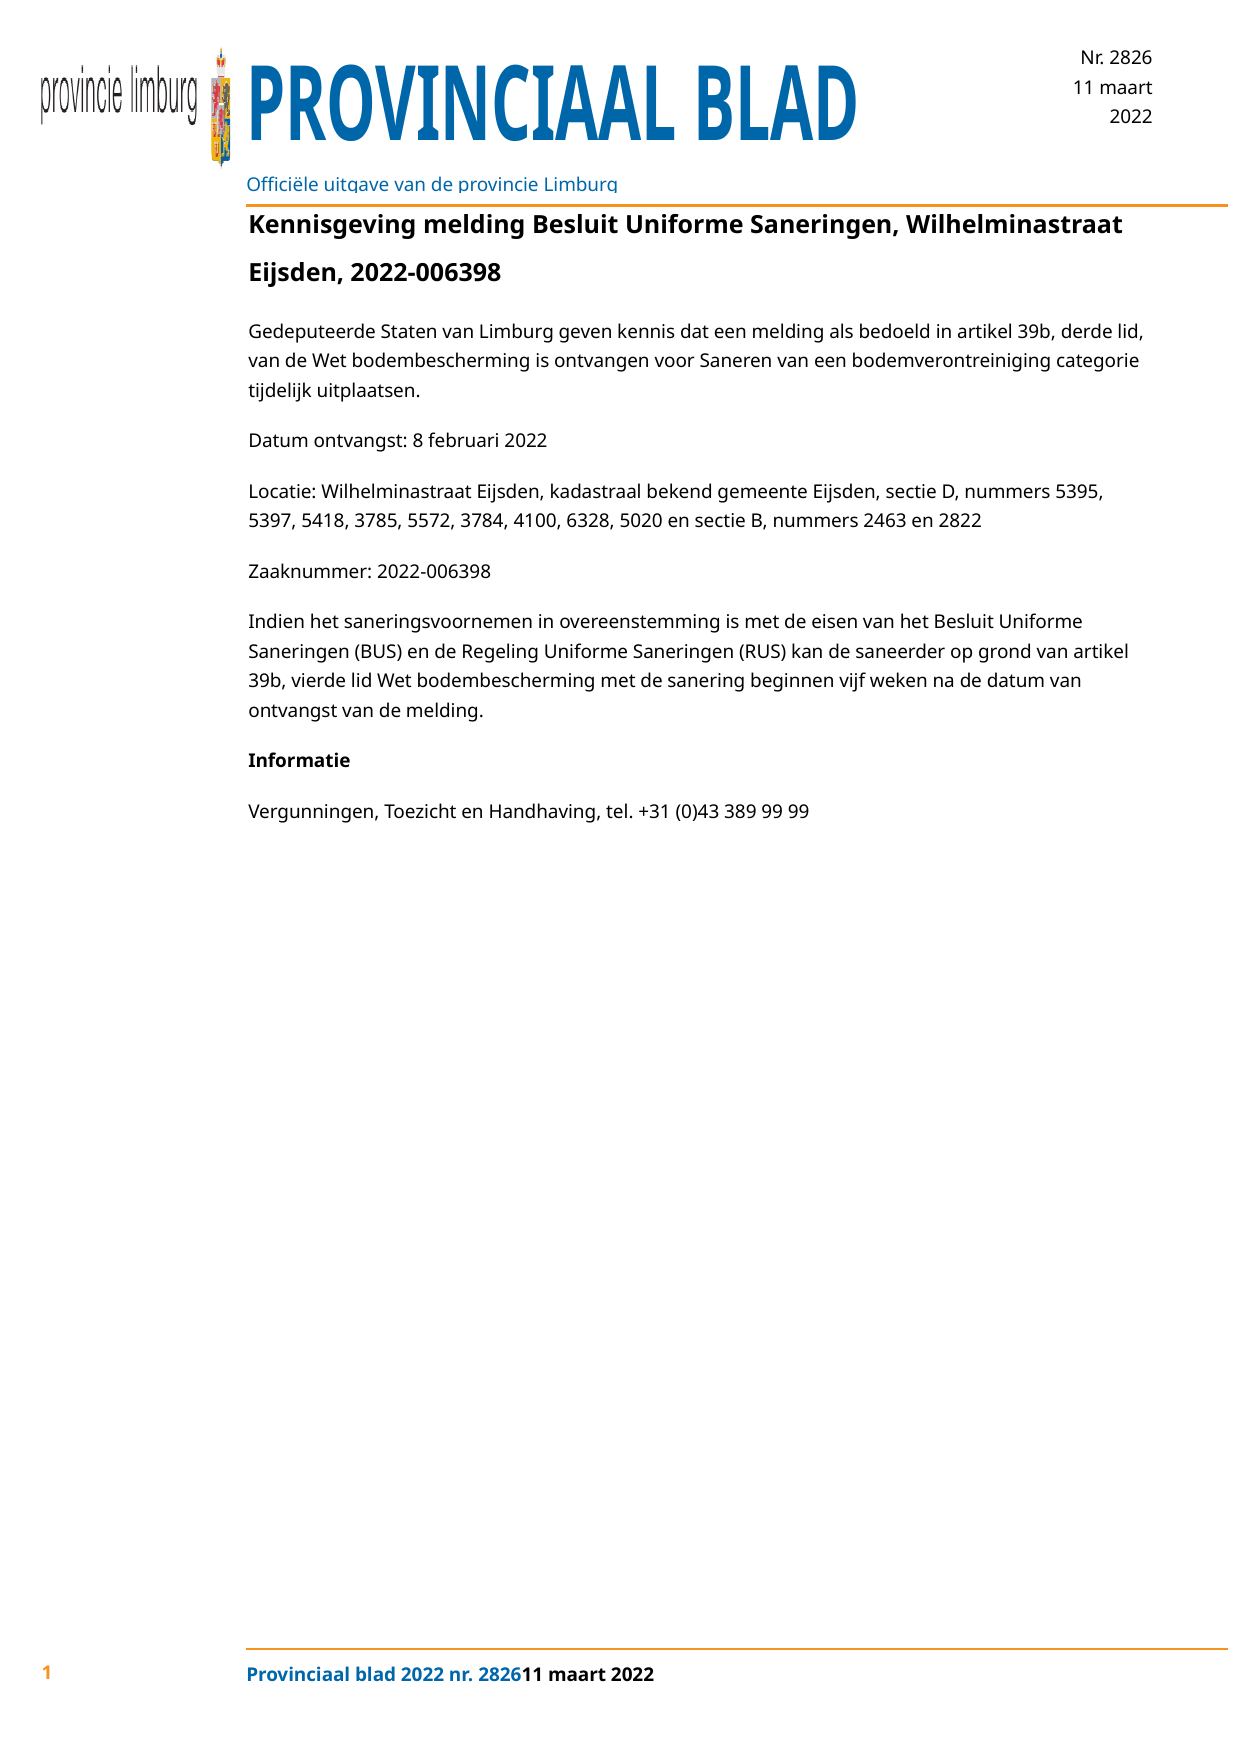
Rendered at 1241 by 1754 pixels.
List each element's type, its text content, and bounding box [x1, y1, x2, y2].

picture [41, 47, 231, 172]
text Gedeputeerde Staten van Limburg geven kennis dat een melding als bedoeld in artikel 39b, derde lid, van de Wet bodembescherming is ontvangen voor Saneren van een bodemverontreiniging categorie tijdelijk uitplaatsen. [248, 318, 1152, 403]
text Zaaknummer: 2022-006398 [248, 558, 1152, 584]
text Informatie [248, 747, 1152, 773]
text Kennisgeving melding Besluit Uniforme Saneringen, Wilhelminastraat Eijsden, 2022-006398 [248, 207, 1152, 288]
text Vergunningen, Toezicht en Handhaving, tel. +31 (0)43 389 99 99 [248, 798, 1152, 824]
text Indien het saneringsvoornemen in overeenstemming is met de eisen van het Besluit Uniforme Saneringen (BUS) en de Regeling Uniforme Saneringen (RUS) kan de saneerder op grond van artikel 39b, vierde lid Wet bodembescherming met de sanering beginnen vijf weken na de datum van ontvangst van de melding. [248, 608, 1152, 723]
text Datum ontvangst: 8 februari 2022 [248, 427, 1152, 453]
text Locatie: Wilhelminastraat Eijsden, kadastraal bekend gemeente Eijsden, sectie D, nummers 5395, 5397, 5418, 3785, 5572, 3784, 4100, 6328, 5020 en sectie B, nummers 2463 en 2822 [248, 478, 1152, 533]
